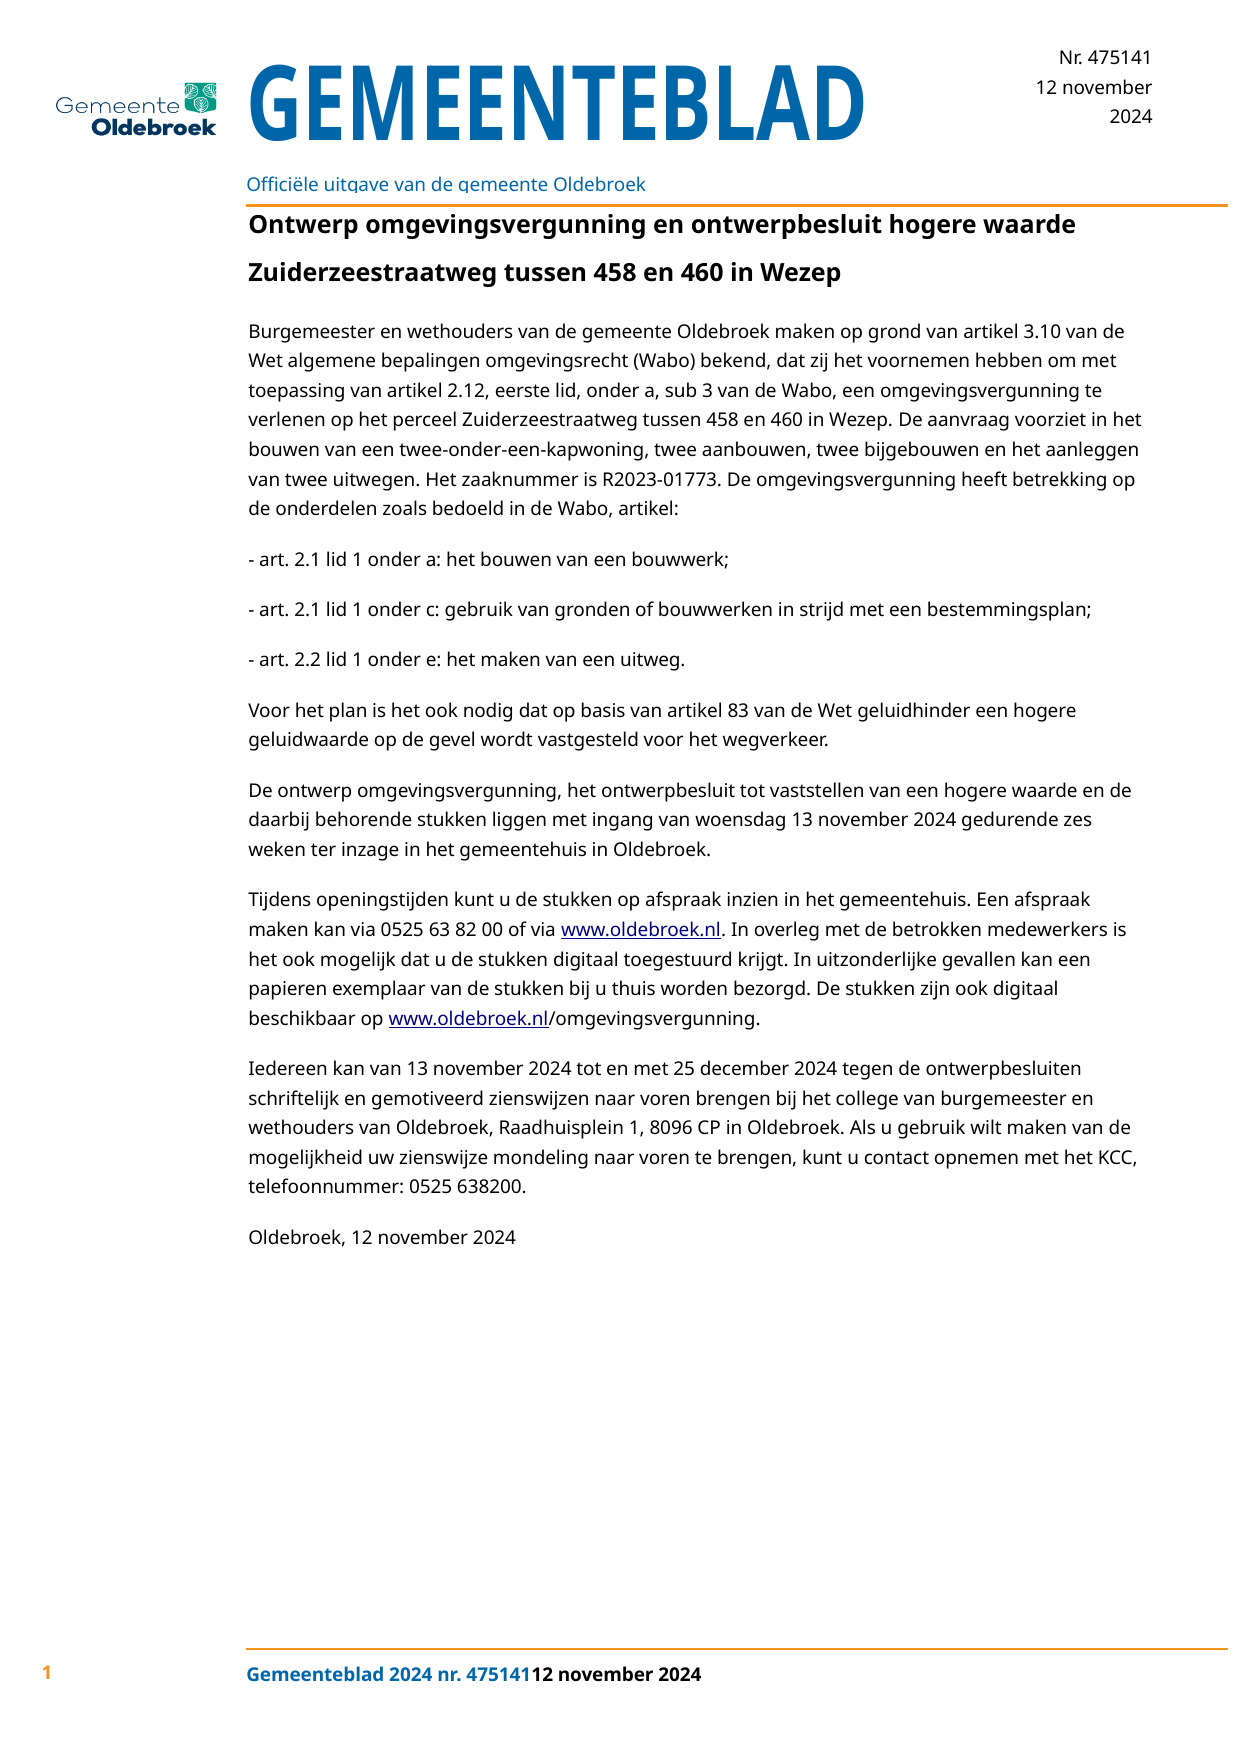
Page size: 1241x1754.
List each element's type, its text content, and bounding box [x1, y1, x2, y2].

text Oldebroek, 12 november 2024 [248, 1224, 1152, 1250]
text Burgemeester en wethouders van de gemeente Oldebroek maken op grond van artikel 3.10 van de Wet algemene bepalingen omgevingsrecht (Wabo) bekend, dat zij het voornemen hebben om met toepassing van artikel 2.12, eerste lid, onder a, sub 3 van de Wabo, een omgevingsvergunning te verlenen op het perceel Zuiderzeestraatweg tussen 458 en 460 in Wezep. De aanvraag voorziet in het bouwen van een twee-onder-een-kapwoning, twee aanbouwen, twee bijgebouwen en het aanleggen van twee uitwegen. Het zaaknummer is R2023-01773. De omgevingsvergunning heeft betrekking op de onderdelen zoals bedoeld in de Wabo, artikel: [248, 318, 1152, 521]
text Ontwerp omgevingsvergunning en ontwerpbesluit hogere waarde Zuiderzeestraatweg tussen 458 en 460 in Wezep [248, 207, 1152, 288]
text - art. 2.2 lid 1 onder e: het maken van een uitweg. [248, 647, 1152, 672]
text - art. 2.1 lid 1 onder a: het bouwen van een bouwwerk; [248, 546, 1152, 572]
text - art. 2.1 lid 1 onder c: gebruik van gronden of bouwwerken in strijd met een bestemmingsplan; [248, 596, 1152, 622]
text Iedereen kan van 13 november 2024 tot en met 25 december 2024 tegen de ontwerpbesluiten schriftelijk en gemotiveerd zienswijzen naar voren brengen bij het college van burgemeester en wethouders van Oldebroek, Raadhuisplein 1, 8096 CP in Oldebroek. Als u gebruik wilt maken van de mogelijkheid uw zienswijze mondeling naar voren te brengen, kunt u contact opnemen met het KCC, telefoonnummer: 0525 638200. [248, 1055, 1152, 1199]
text De ontwerp omgevingsvergunning, het ontwerpbesluit tot vaststellen van een hogere waarde en de daarbij behorende stukken liggen met ingang van woensdag 13 november 2024 gedurende zes weken ter inzage in het gemeentehuis in Oldebroek. [248, 777, 1152, 862]
picture [41, 47, 231, 172]
text Tijdens openingstijden kunt u de stukken op afspraak inzien in het gemeentehuis. Een afspraak maken kan via 0525 63 82 00 of via www.oldebroek.nl. In overleg met de betrokken medewerkers is het ook mogelijk dat u de stukken digitaal toegestuurd krijgt. In uitzonderlijke gevallen kan een papieren exemplaar van de stukken bij u thuis worden bezorgd. De stukken zijn ook digitaal beschikbaar op www.oldebroek.nl/omgevingsvergunning. [248, 887, 1152, 1031]
text Voor het plan is het ook nodig dat op basis van artikel 83 van de Wet geluidhinder een hogere geluidwaarde op de gevel wordt vastgesteld voor het wegverkeer. [248, 697, 1152, 752]
